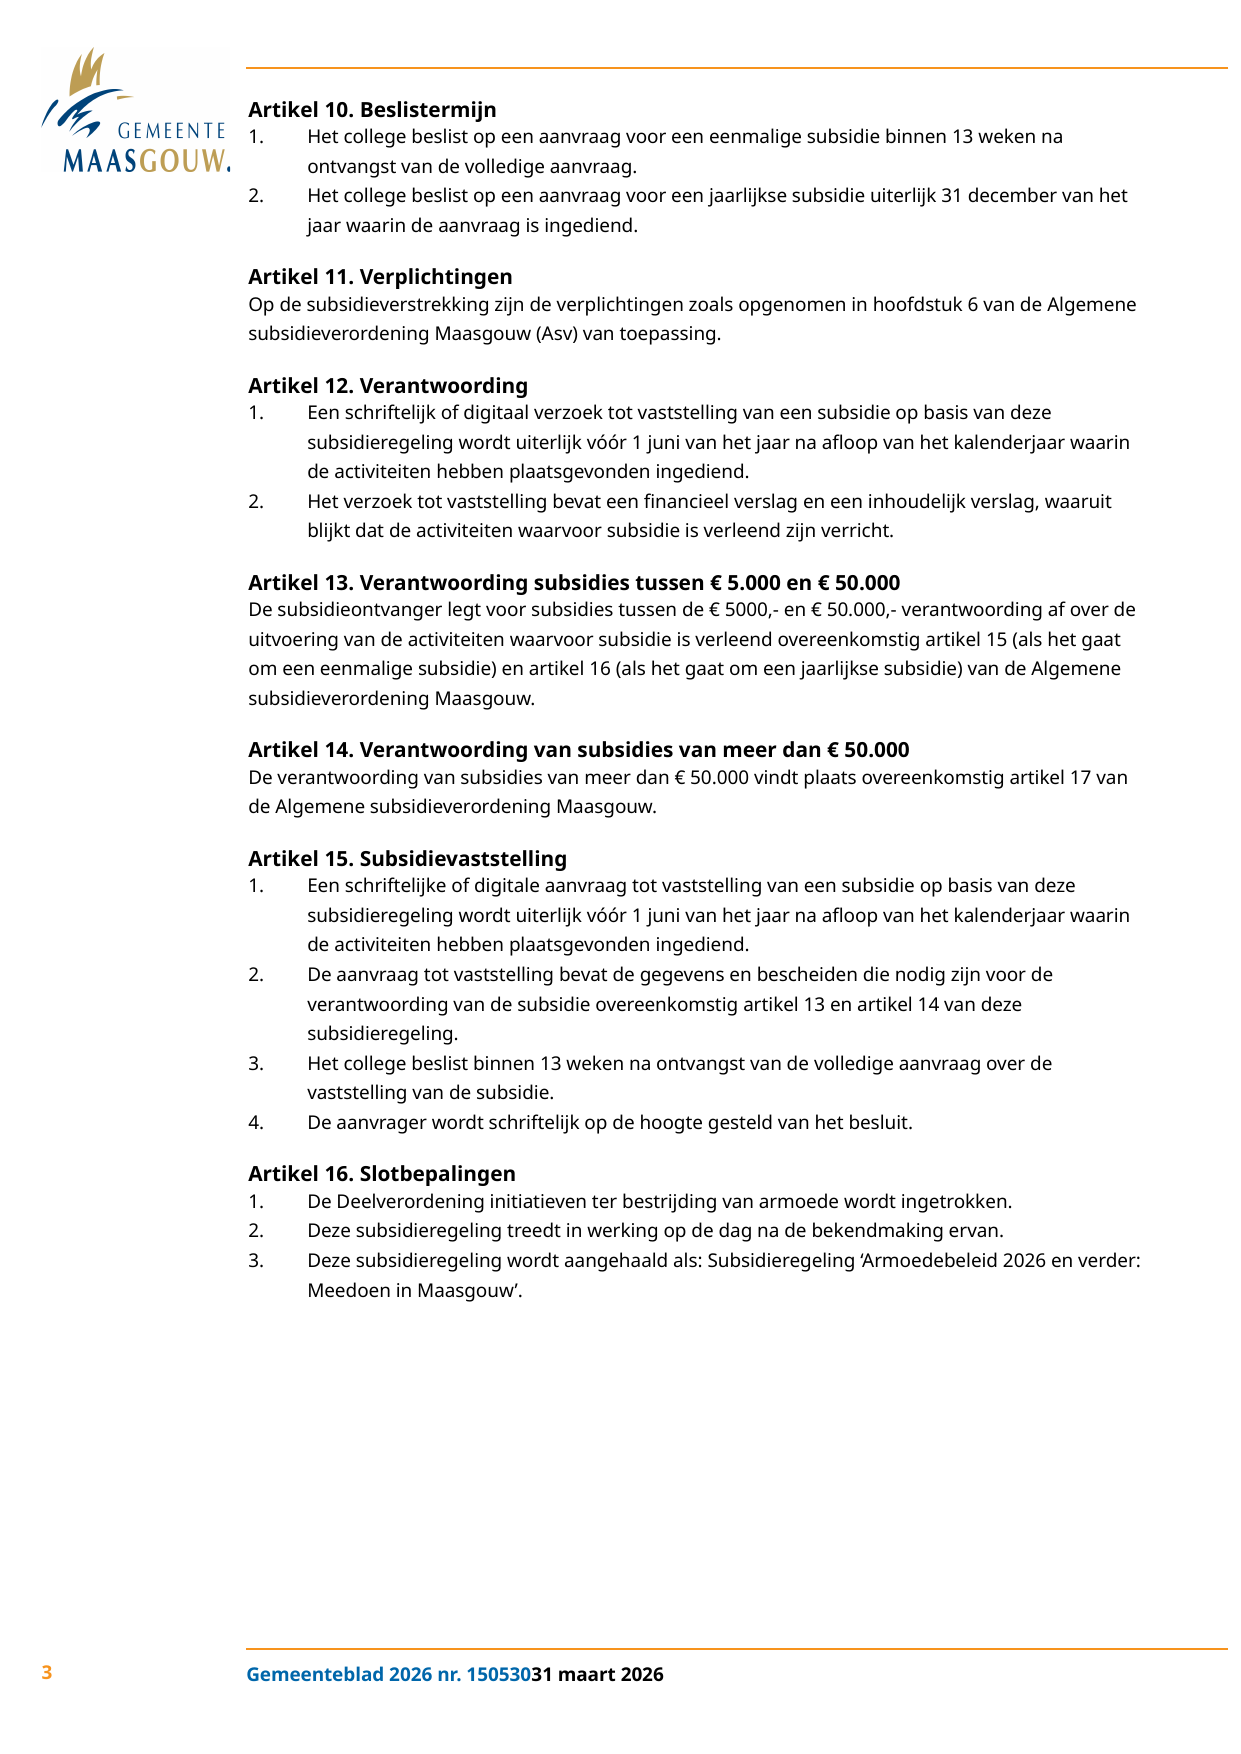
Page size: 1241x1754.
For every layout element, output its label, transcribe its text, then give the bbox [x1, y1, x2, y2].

picture [41, 47, 231, 172]
list Een schriftelijke of digitale aanvraag tot vaststelling van een subsidie op basis van deze subsidieregeling wordt uiterlijk vóór 1 juni van het jaar na afloop van het kalenderjaar waarin de activiteiten hebben plaatsgevonden ingediend. [248, 872, 1152, 957]
list Het college beslist op een aanvraag voor een eenmalige subsidie binnen 13 weken na ontvangst van de volledige aanvraag. [248, 123, 1152, 178]
text De verantwoording van subsidies van meer dan € 50.000 vindt plaats overeenkomstig artikel 17 van de Algemene subsidieverordening Maasgouw. [248, 764, 1152, 819]
list De aanvrager wordt schriftelijk op de hoogte gesteld van het besluit. [248, 1109, 1152, 1135]
list De aanvraag tot vaststelling bevat de gegevens en bescheiden die nodig zijn voor de verantwoording van de subsidie overeenkomstig artikel 13 en artikel 14 van deze subsidieregeling. [248, 961, 1152, 1046]
text Artikel 13. Verantwoording subsidies tussen € 5.000 en € 50.000 [248, 568, 1152, 596]
text Artikel 16. Slotbepalingen [248, 1159, 1152, 1188]
text Artikel 10. Beslistermijn [248, 95, 1152, 123]
text Artikel 14. Verantwoording van subsidies van meer dan € 50.000 [248, 736, 1152, 764]
list De Deelverordening initiatieven ter bestrijding van armoede wordt ingetrokken. [248, 1188, 1152, 1214]
list Een schriftelijk of digitaal verzoek tot vaststelling van een subsidie op basis van deze subsidieregeling wordt uiterlijk vóór 1 juni van het jaar na afloop van het kalenderjaar waarin de activiteiten hebben plaatsgevonden ingediend. [248, 399, 1152, 484]
list Het college beslist binnen 13 weken na ontvangst van de volledige aanvraag over de vaststelling van de subsidie. [248, 1050, 1152, 1105]
text Artikel 12. Verantwoording [248, 371, 1152, 399]
text Artikel 15. Subsidievaststelling [248, 844, 1152, 872]
text De subsidieontvanger legt voor subsidies tussen de € 5000,- en € 50.000,- verantwoording af over de uitvoering van de activiteiten waarvoor subsidie is verleend overeenkomstig artikel 15 (als het gaat om een eenmalige subsidie) en artikel 16 (als het gaat om een jaarlijkse subsidie) van de Algemene subsidieverordening Maasgouw. [248, 596, 1152, 711]
list Deze subsidieregeling treedt in werking op de dag na de bekendmaking ervan. [248, 1218, 1152, 1243]
text Op de subsidieverstrekking zijn de verplichtingen zoals opgenomen in hoofdstuk 6 van de Algemene subsidieverordening Maasgouw (Asv) van toepassing. [248, 291, 1152, 346]
list Deze subsidieregeling wordt aangehaald als: Subsidieregeling ‘Armoedebeleid 2026 en verder: Meedoen in Maasgouw’. [248, 1247, 1152, 1302]
list Het verzoek tot vaststelling bevat een financieel verslag en een inhoudelijk verslag, waaruit blijkt dat de activiteiten waarvoor subsidie is verleend zijn verricht. [248, 488, 1152, 543]
list Het college beslist op een aanvraag voor een jaarlijkse subsidie uiterlijk 31 december van het jaar waarin de aanvraag is ingediend. [248, 182, 1152, 238]
text Artikel 11. Verplichtingen [248, 262, 1152, 291]
